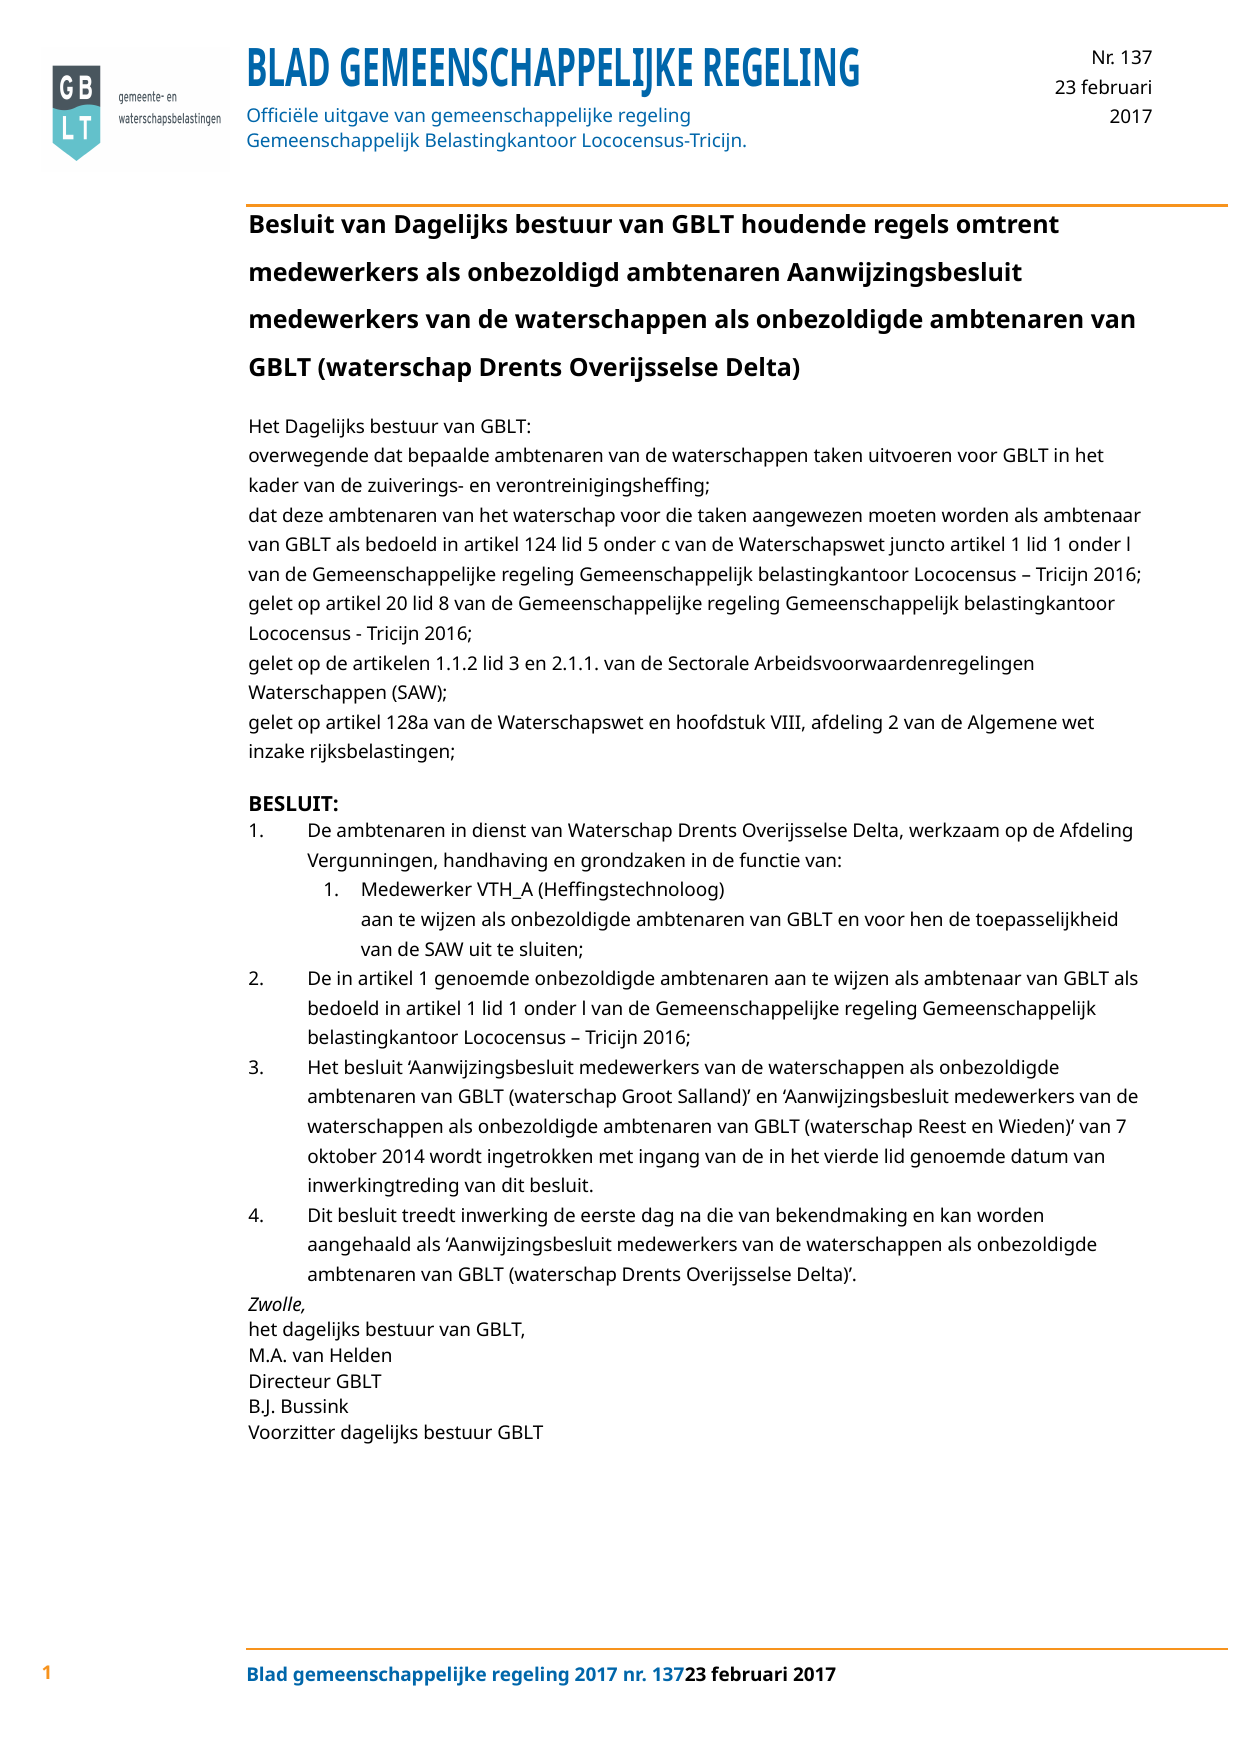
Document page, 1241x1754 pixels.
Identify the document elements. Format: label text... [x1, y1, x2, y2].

text overwegende dat bepaalde ambtenaren van de waterschappen taken uitvoeren voor GBLT in het kader van de zuiverings- en verontreinigingsheffing; [248, 443, 1152, 498]
text Zwolle, [248, 1291, 1152, 1316]
text Directeur GBLT [248, 1368, 1152, 1394]
text Voorzitter dagelijks bestuur GBLT [248, 1419, 1152, 1445]
list De ambtenaren in dienst van Waterschap Drents Overijsselse Delta, werkzaam op de Afdeling Vergunningen, handhaving en grondzaken in de functie van: [248, 817, 1152, 873]
text gelet op artikel 20 lid 8 van de Gemeenschappelijke regeling Gemeenschappelijk belastingkantoor Lococensus - Tricijn 2016; [248, 591, 1152, 646]
text BESLUIT: [248, 789, 1152, 817]
text Het Dagelijks bestuur van GBLT: [248, 413, 1152, 439]
picture [41, 47, 231, 172]
list Medewerker VTH_A (Heffingstechnoloog) [323, 877, 1152, 902]
list Dit besluit treedt inwerking de eerste dag na die van bekendmaking en kan worden aangehaald als ‘Aanwijzingsbesluit medewerkers van de waterschappen als onbezoldigde ambtenaren van GBLT (waterschap Drents Overijsselse Delta)’. [248, 1202, 1152, 1287]
text Besluit van Dagelijks bestuur van GBLT houdende regels omtrent medewerkers als onbezoldigd ambtenaren Aanwijzingsbesluit medewerkers van de waterschappen als onbezoldigde ambtenaren van GBLT (waterschap Drents Overijsselse Delta) [248, 207, 1152, 384]
text M.A. van Helden [248, 1342, 1152, 1368]
text dat deze ambtenaren van het waterschap voor die taken aangewezen moeten worden als ambtenaar van GBLT als bedoeld in artikel 124 lid 5 onder c van de Waterschapswet juncto artikel 1 lid 1 onder l van de Gemeenschappelijke regeling Gemeenschappelijk belastingkantoor Lococensus – Tricijn 2016; [248, 502, 1152, 587]
list De in artikel 1 genoemde onbezoldigde ambtenaren aan te wijzen als ambtenaar van GBLT als bedoeld in artikel 1 lid 1 onder l van de Gemeenschappelijke regeling Gemeenschappelijk belastingkantoor Lococensus – Tricijn 2016; [248, 965, 1152, 1050]
text B.J. Bussink [248, 1394, 1152, 1419]
text gelet op de artikelen 1.1.2 lid 3 en 2.1.1. van de Sectorale Arbeidsvoorwaardenregelingen Waterschappen (SAW); [248, 650, 1152, 705]
text het dagelijks bestuur van GBLT, [248, 1316, 1152, 1342]
list aan te wijzen als onbezoldigde ambtenaren van GBLT en voor hen de toepasselijkheid van de SAW uit te sluiten; [323, 906, 1152, 961]
text gelet op artikel 128a van de Waterschapswet en hoofdstuk VIII, afdeling 2 van de Algemene wet inzake rijksbelastingen; [248, 709, 1152, 764]
list Het besluit ‘Aanwijzingsbesluit medewerkers van de waterschappen als onbezoldigde ambtenaren van GBLT (waterschap Groot Salland)’ en ‘Aanwijzingsbesluit medewerkers van de waterschappen als onbezoldigde ambtenaren van GBLT (waterschap Reest en Wieden)’ van 7 oktober 2014 wordt ingetrokken met ingang van de in het vierde lid genoemde datum van inwerkingtreding van dit besluit. [248, 1054, 1152, 1198]
